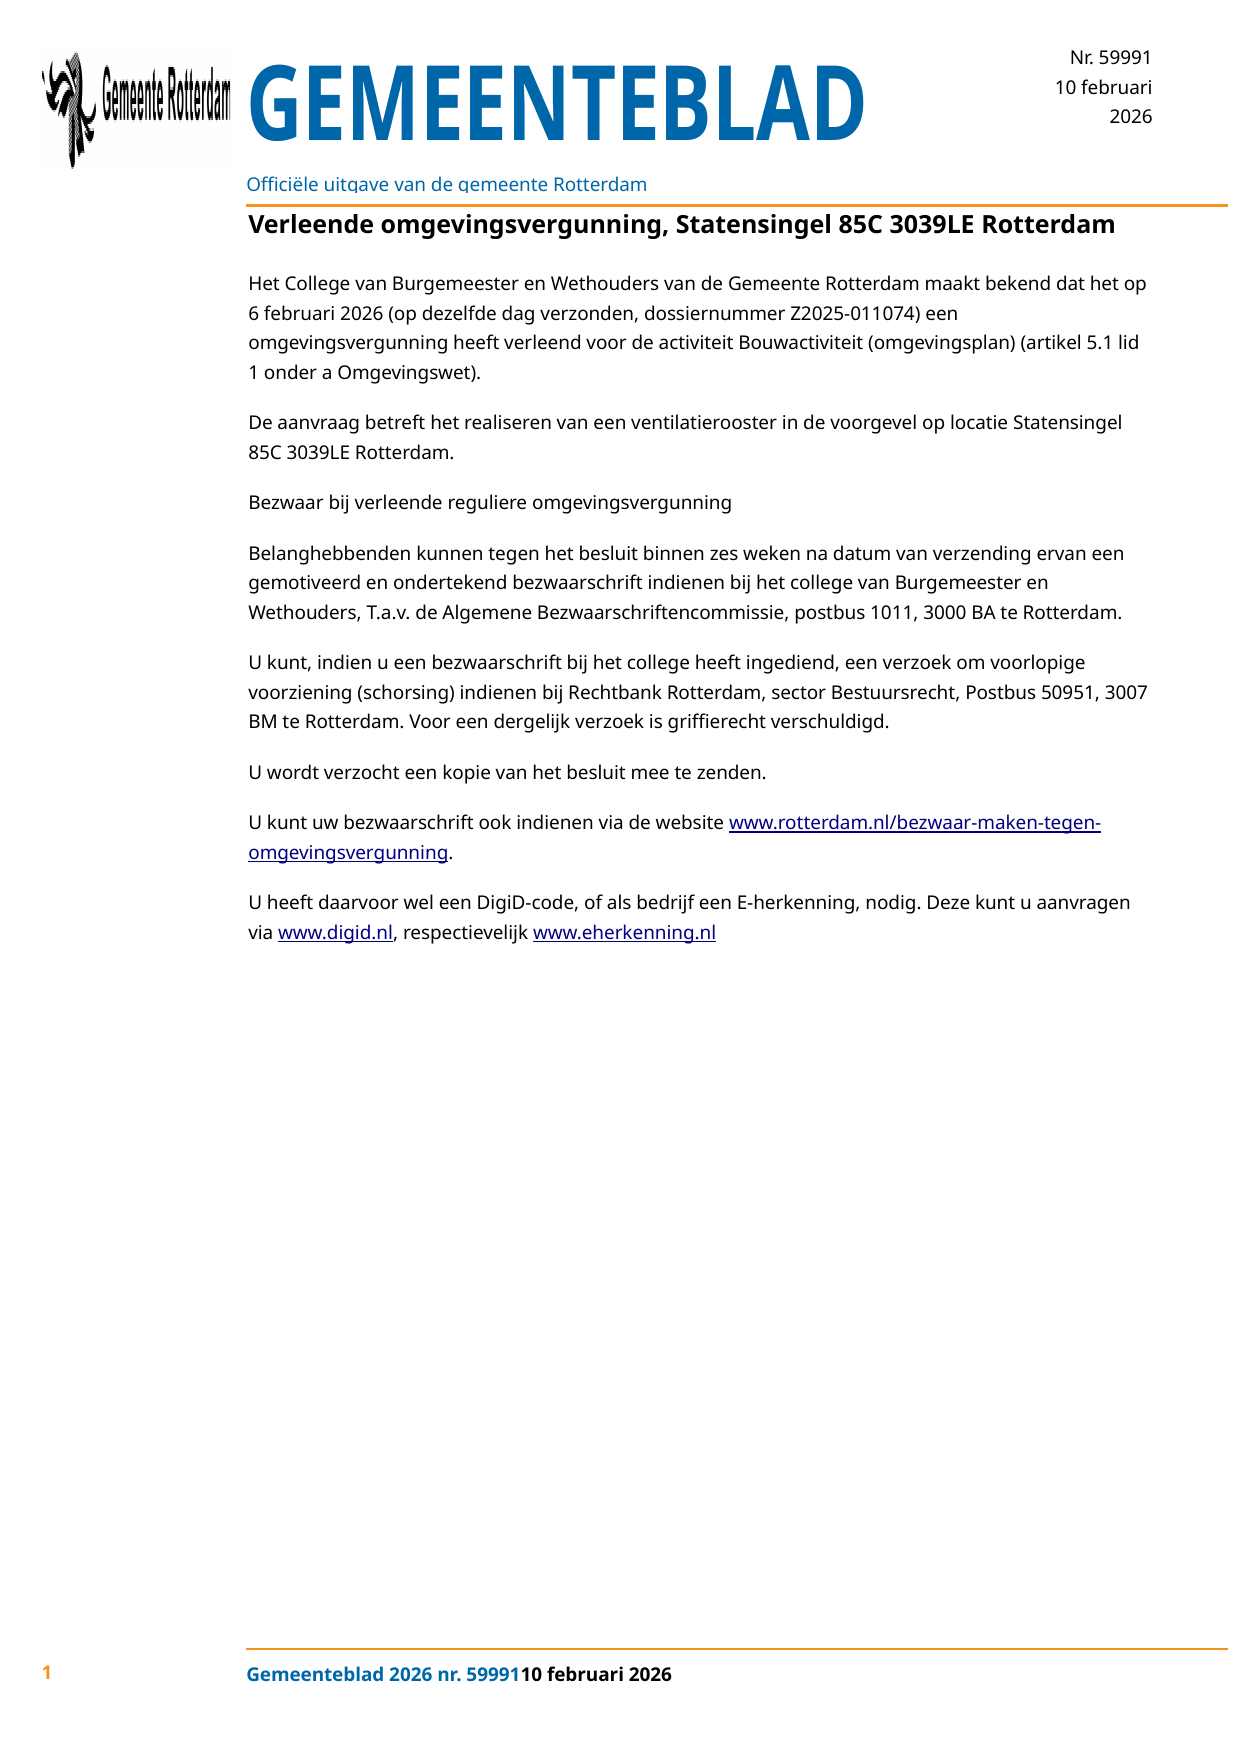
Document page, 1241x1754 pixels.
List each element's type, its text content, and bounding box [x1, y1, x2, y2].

text Het College van Burgemeester en Wethouders van de Gemeente Rotterdam maakt bekend dat het op 6 februari 2026 (op dezelfde dag verzonden, dossiernummer Z2025-011074) een omgevingsvergunning heeft verleend voor de activiteit Bouwactiviteit (omgevingsplan) (artikel 5.1 lid 1 onder a Omgevingswet). [248, 270, 1152, 385]
text U heeft daarvoor wel een DigiD-code, of als bedrijf een E-herkenning, nodig. Deze kunt u aanvragen via www.digid.nl, respectievelijk www.eherkenning.nl [248, 889, 1152, 945]
text U kunt uw bezwaarschrift ook indienen via de website www.rotterdam.nl/bezwaar-maken-tegen-omgevingsvergunning. [248, 809, 1152, 865]
text Bezwaar bij verleende reguliere omgevingsvergunning [248, 489, 1152, 515]
picture [41, 47, 231, 172]
text U kunt, indien u een bezwaarschrift bij het college heeft ingediend, een verzoek om voorlopige voorziening (schorsing) indienen bij Rechtbank Rotterdam, sector Bestuursrecht, Postbus 50951, 3007 BM te Rotterdam. Voor een dergelijk verzoek is griffierecht verschuldigd. [248, 649, 1152, 734]
text U wordt verzocht een kopie van het besluit mee te zenden. [248, 759, 1152, 785]
text De aanvraag betreft het realiseren van een ventilatierooster in de voorgevel op locatie Statensingel 85C 3039LE Rotterdam. [248, 409, 1152, 465]
text Belanghebbenden kunnen tegen het besluit binnen zes weken na datum van verzending ervan een gemotiveerd en ondertekend bezwaarschrift indienen bij het college van Burgemeester en Wethouders, T.a.v. de Algemene Bezwaarschriftencommissie, postbus 1011, 3000 BA te Rotterdam. [248, 540, 1152, 625]
text Verleende omgevingsvergunning, Statensingel 85C 3039LE Rotterdam [248, 207, 1152, 241]
